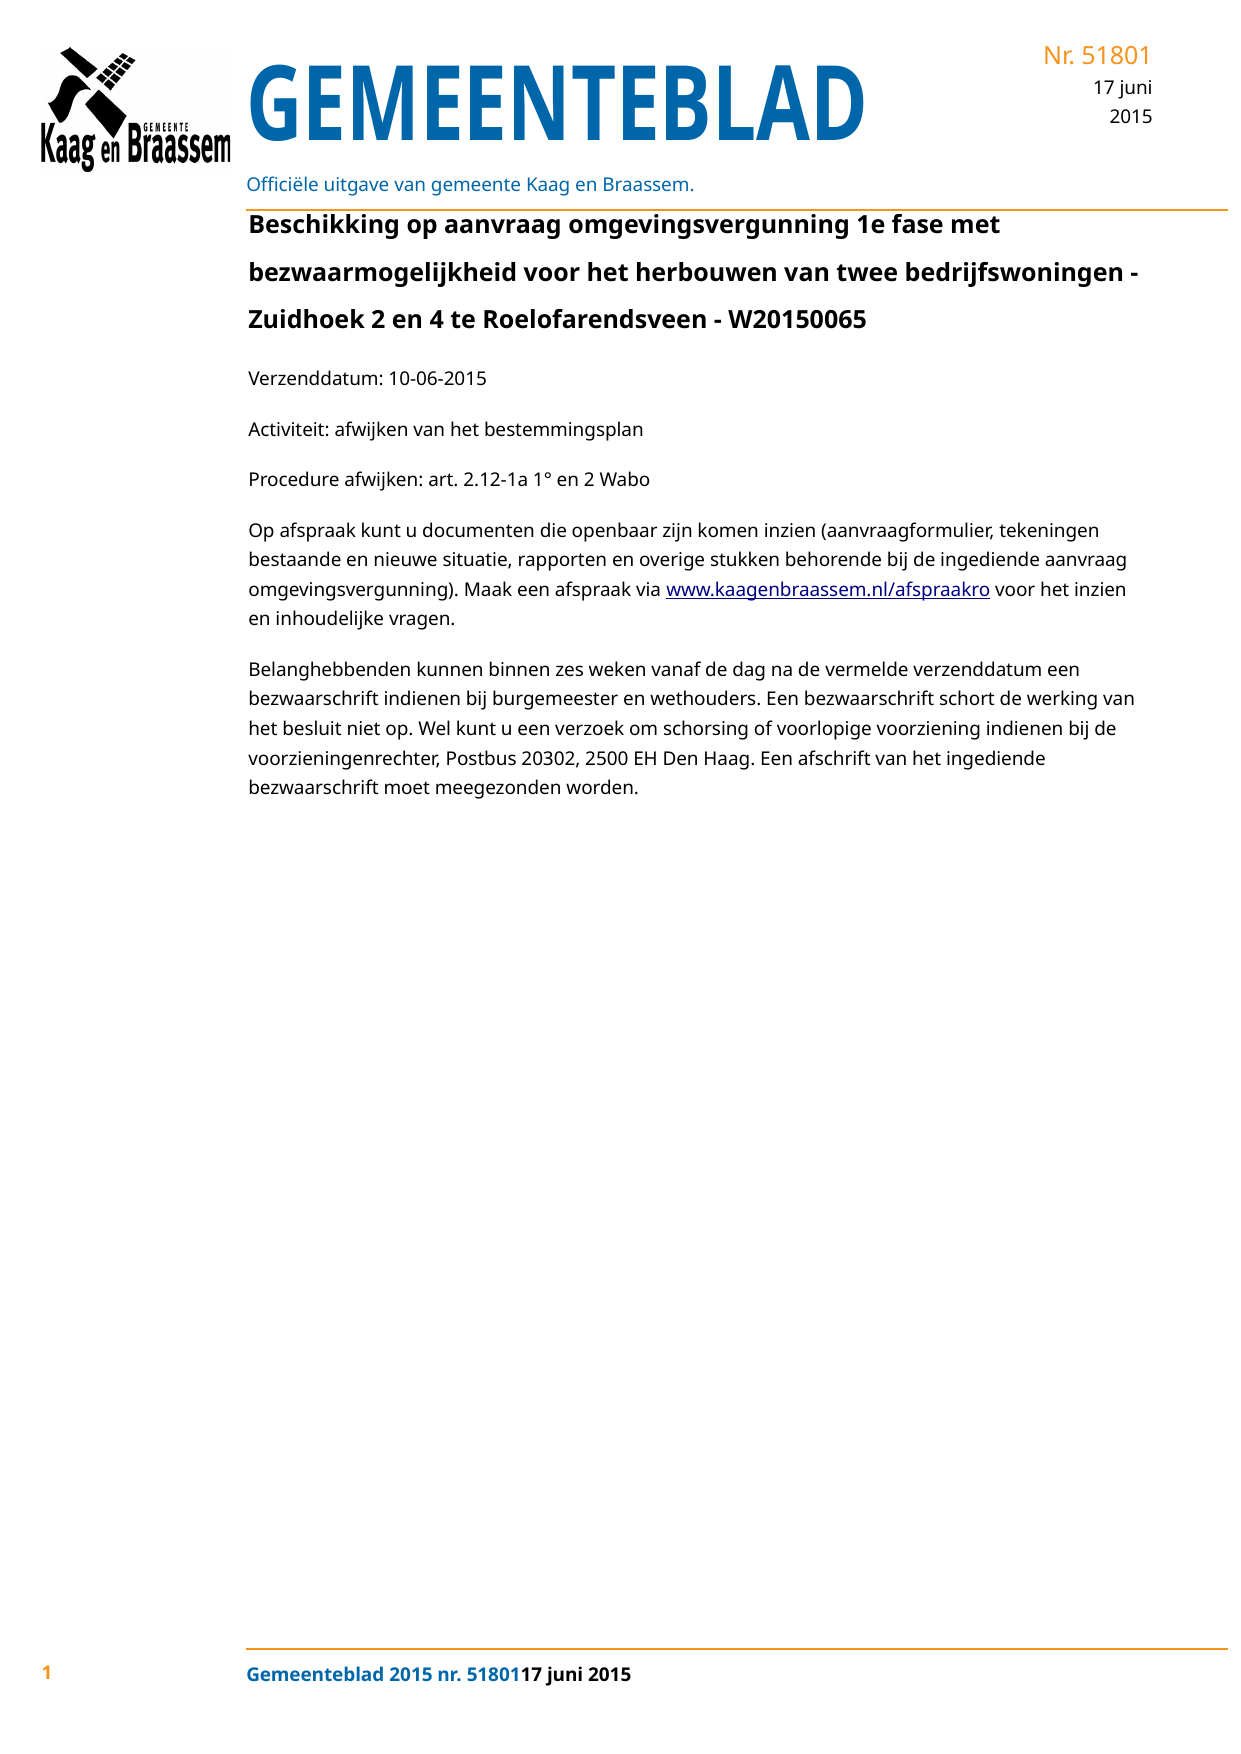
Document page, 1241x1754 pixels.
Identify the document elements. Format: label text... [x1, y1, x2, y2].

text Belanghebbenden kunnen binnen zes weken vanaf de dag na de vermelde verzenddatum een bezwaarschrift indienen bij burgemeester en wethouders. Een bezwaarschrift schort de werking van het besluit niet op. Wel kunt u een verzoek om schorsing of voorlopige voorziening indienen bij de voorzieningenrechter, Postbus 20302, 2500 EH Den Haag. Een afschrift van het ingediende bezwaarschrift moet meegezonden worden. [248, 656, 1152, 800]
text Op afspraak kunt u documenten die openbaar zijn komen inzien (aanvraagformulier, tekeningen bestaande en nieuwe situatie, rapporten en overige stukken behorende bij de ingediende aanvraag omgevingsvergunning). Maak een afspraak via www.kaagenbraassem.nl/afspraakro voor het inzien en inhoudelijke vragen. [248, 517, 1152, 631]
text Verzenddatum: 10-06-2015 [248, 366, 1152, 391]
text Activiteit: afwijken van het bestemmingsplan [248, 416, 1152, 442]
text Beschikking op aanvraag omgevingsvergunning 1e fase met bezwaarmogelijkheid voor het herbouwen van twee bedrijfswoningen - Zuidhoek 2 en 4 te Roelofarendsveen - W20150065 [248, 211, 1152, 336]
text Procedure afwijken: art. 2.12-1a 1° en 2 Wabo [248, 466, 1152, 492]
picture [41, 47, 231, 172]
